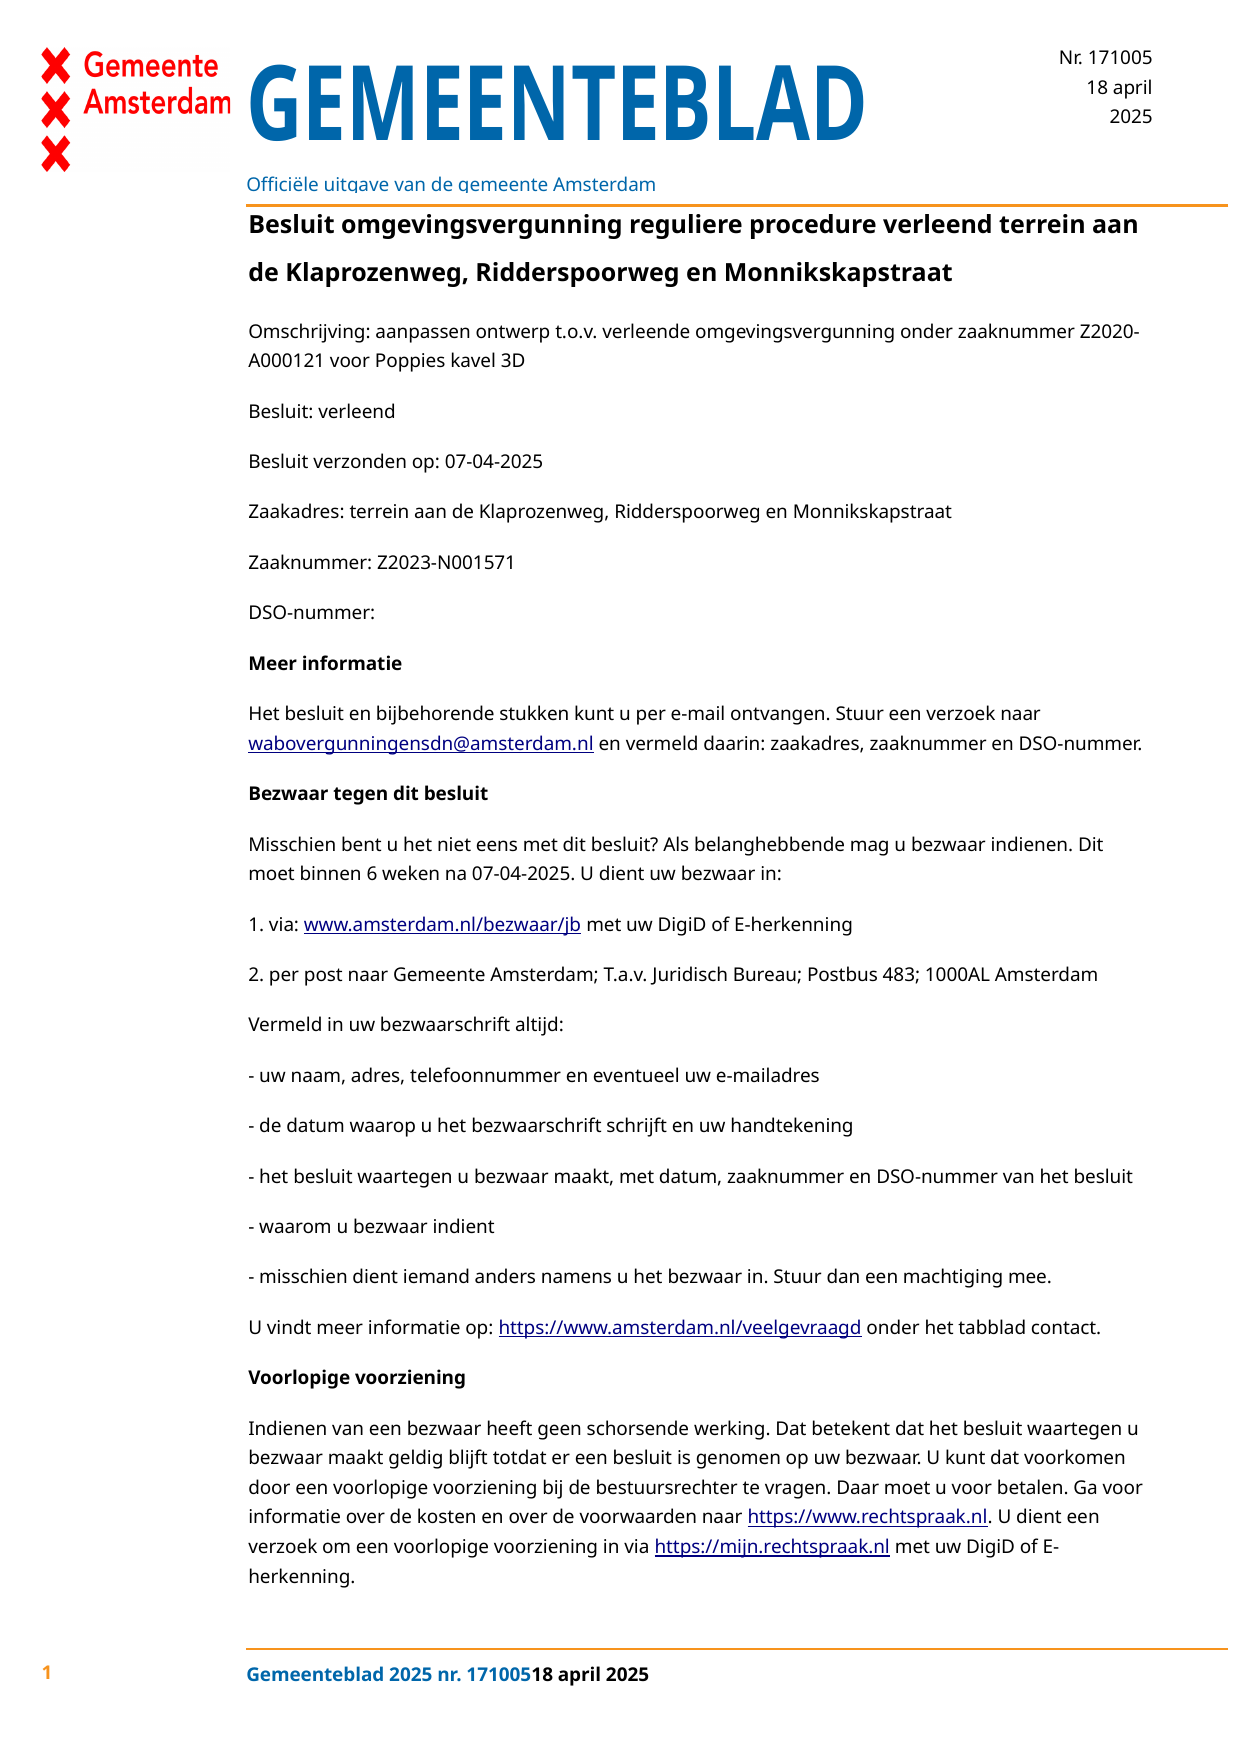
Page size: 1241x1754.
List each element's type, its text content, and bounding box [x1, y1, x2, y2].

text U vindt meer informatie op: https://www.amsterdam.nl/veelgevraagd onder het tabblad contact. [248, 1314, 1152, 1340]
text - waarom u bezwaar indient [248, 1213, 1152, 1239]
text Bezwaar tegen dit besluit [248, 780, 1152, 806]
text - uw naam, adres, telefoonnummer en eventueel uw e-mailadres [248, 1062, 1152, 1088]
text Omschrijving: aanpassen ontwerp t.o.v. verleende omgevingsvergunning onder zaaknummer Z2020-A000121 voor Poppies kavel 3D [248, 318, 1152, 373]
text 1. via: www.amsterdam.nl/bezwaar/jb met uw DigiD of E-herkenning [248, 911, 1152, 937]
text - de datum waarop u het bezwaarschrift schrijft en uw handtekening [248, 1112, 1152, 1138]
text - misschien dient iemand anders namens u het bezwaar in. Stuur dan een machtiging mee. [248, 1264, 1152, 1289]
text Besluit omgevingsvergunning reguliere procedure verleend terrein aan de Klaprozenweg, Ridderspoorweg en Monnikskapstraat [248, 207, 1152, 288]
text Vermeld in uw bezwaarschrift altijd: [248, 1012, 1152, 1037]
text Voorlopige voorziening [248, 1364, 1152, 1390]
text - het besluit waartegen u bezwaar maakt, met datum, zaaknummer en DSO-nummer van het besluit [248, 1163, 1152, 1189]
text Zaakadres: terrein aan de Klaprozenweg, Ridderspoorweg en Monnikskapstraat [248, 499, 1152, 524]
text Besluit: verleend [248, 398, 1152, 424]
text Misschien bent u het niet eens met dit besluit? Als belanghebbende mag u bezwaar indienen. Dit moet binnen 6 weken na 07-04-2025. U dient uw bezwaar in: [248, 831, 1152, 886]
text Besluit verzonden op: 07-04-2025 [248, 448, 1152, 474]
text Zaaknummer: Z2023-N001571 [248, 549, 1152, 575]
text Het besluit en bijbehorende stukken kunt u per e-mail ontvangen. Stuur een verzoek naar wabovergunningensdn@amsterdam.nl en vermeld daarin: zaakadres, zaaknummer en DSO-nummer. [248, 700, 1152, 756]
text DSO-nummer: [248, 599, 1152, 625]
text 2. per post naar Gemeente Amsterdam; T.a.v. Juridisch Bureau; Postbus 483; 1000AL Amsterdam [248, 961, 1152, 987]
text Meer informatie [248, 650, 1152, 676]
picture [41, 47, 231, 172]
text Indienen van een bezwaar heeft geen schorsende werking. Dat betekent dat het besluit waartegen u bezwaar maakt geldig blijft totdat er een besluit is genomen op uw bezwaar. U kunt dat voorkomen door een voorlopige voorziening bij de bestuursrechter te vragen. Daar moet u voor betalen. Ga voor informatie over de kosten en over de voorwaarden naar https://www.rechtspraak.nl. U dient een verzoek om een voorlopige voorziening in via https://mijn.rechtspraak.nl met uw DigiD of E-herkenning. [248, 1415, 1152, 1589]
